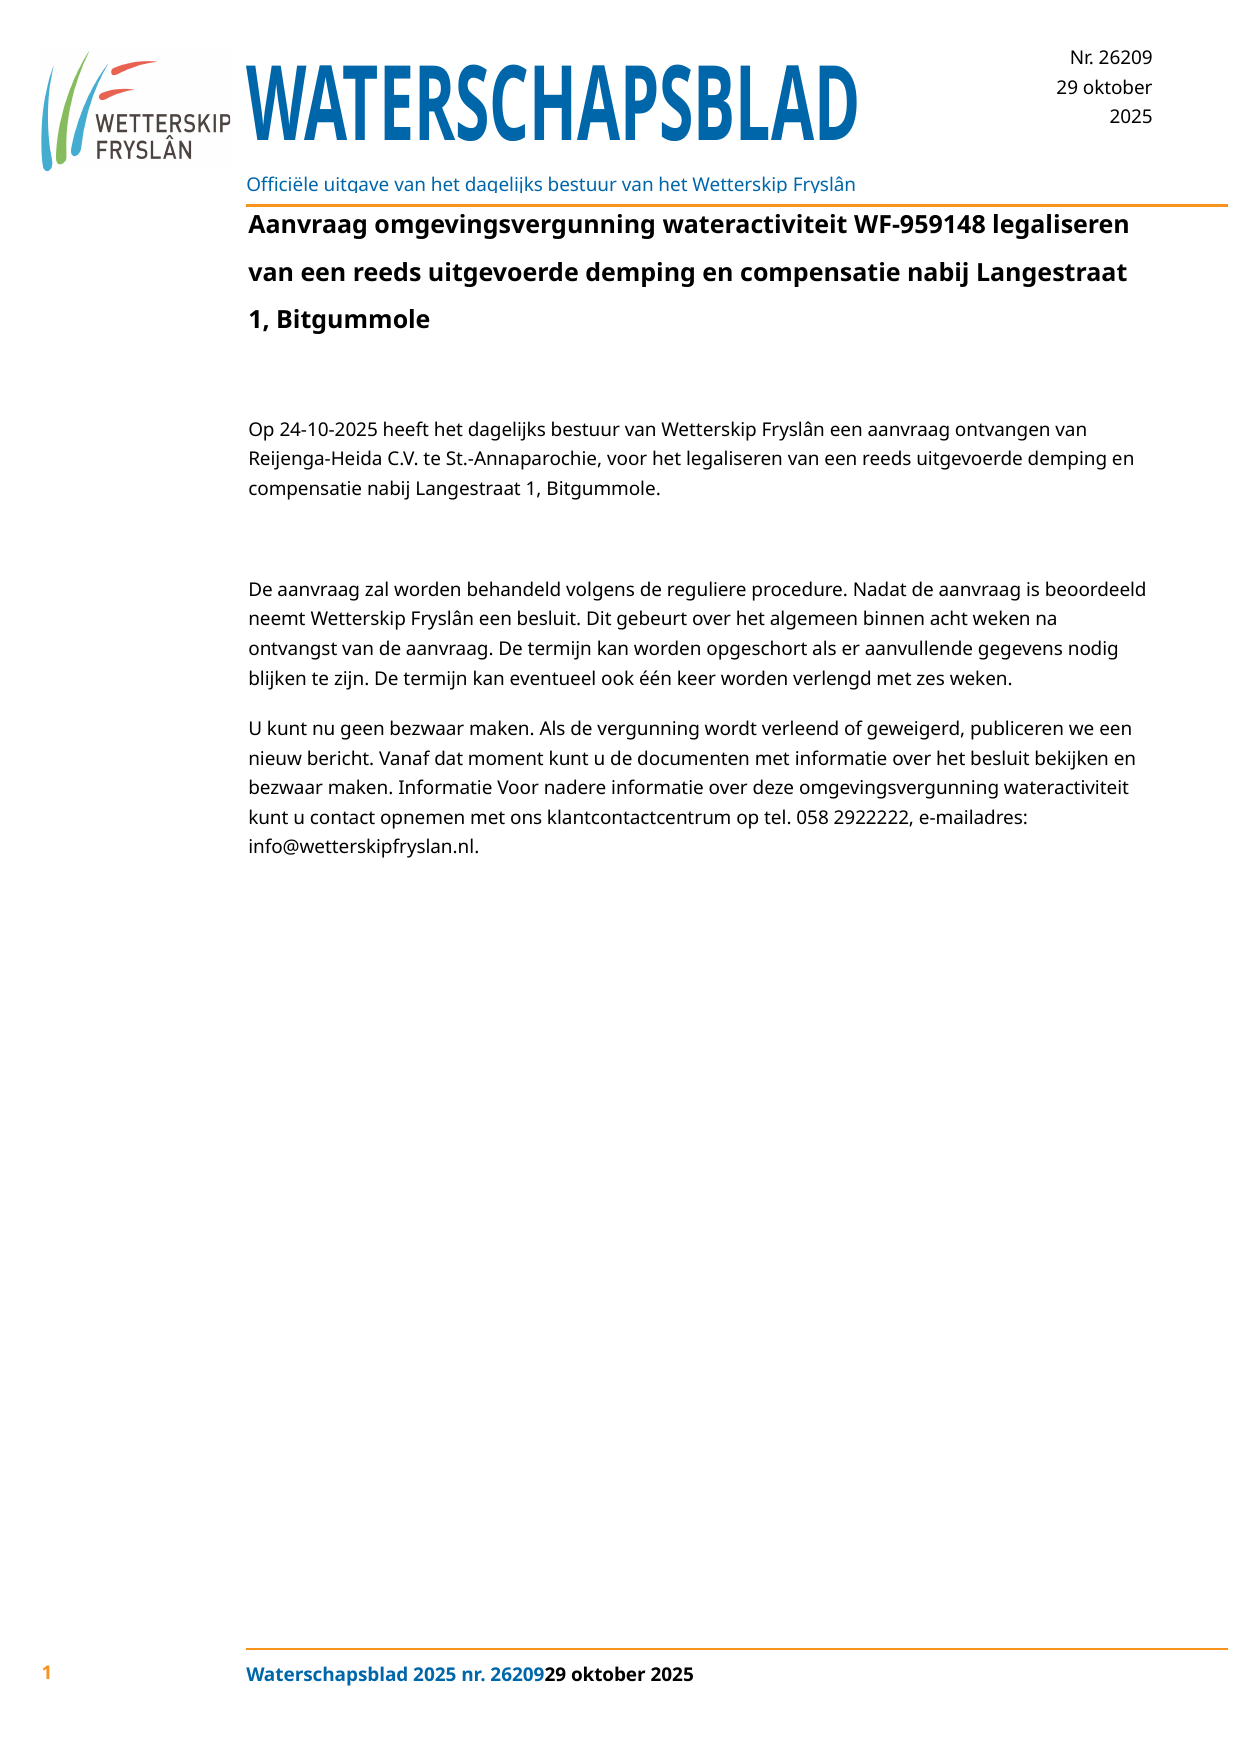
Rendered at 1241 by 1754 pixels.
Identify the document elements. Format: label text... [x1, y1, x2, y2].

text U kunt nu geen bezwaar maken. Als de vergunning wordt verleend of geweigerd, publiceren we een nieuw bericht. Vanaf dat moment kunt u de documenten met informatie over het besluit bekijken en bezwaar maken. Informatie Voor nadere informatie over deze omgevingsvergunning wateractiviteit kunt u contact opnemen met ons klantcontactcentrum op tel. 058 2922222, e-mailadres: info@wetterskipfryslan.nl. [248, 715, 1152, 859]
text Aanvraag omgevingsvergunning wateractiviteit WF-959148 legaliseren van een reeds uitgevoerde demping en compensatie nabij Langestraat 1, Bitgummole [248, 207, 1152, 336]
text Op 24-10-2025 heeft het dagelijks bestuur van Wetterskip Fryslân een aanvraag ontvangen van Reijenga-Heida C.V. te St.-Annaparochie, voor het legaliseren van een reeds uitgevoerde demping en compensatie nabij Langestraat 1, Bitgummole. [248, 416, 1152, 501]
picture [41, 47, 231, 172]
text De aanvraag zal worden behandeld volgens de reguliere procedure. Nadat de aanvraag is beoordeeld neemt Wetterskip Fryslân een besluit. Dit gebeurt over het algemeen binnen acht weken na ontvangst van de aanvraag. De termijn kan worden opgeschort als er aanvullende gegevens nodig blijken te zijn. De termijn kan eventueel ook één keer worden verlengd met zes weken. [248, 576, 1152, 690]
